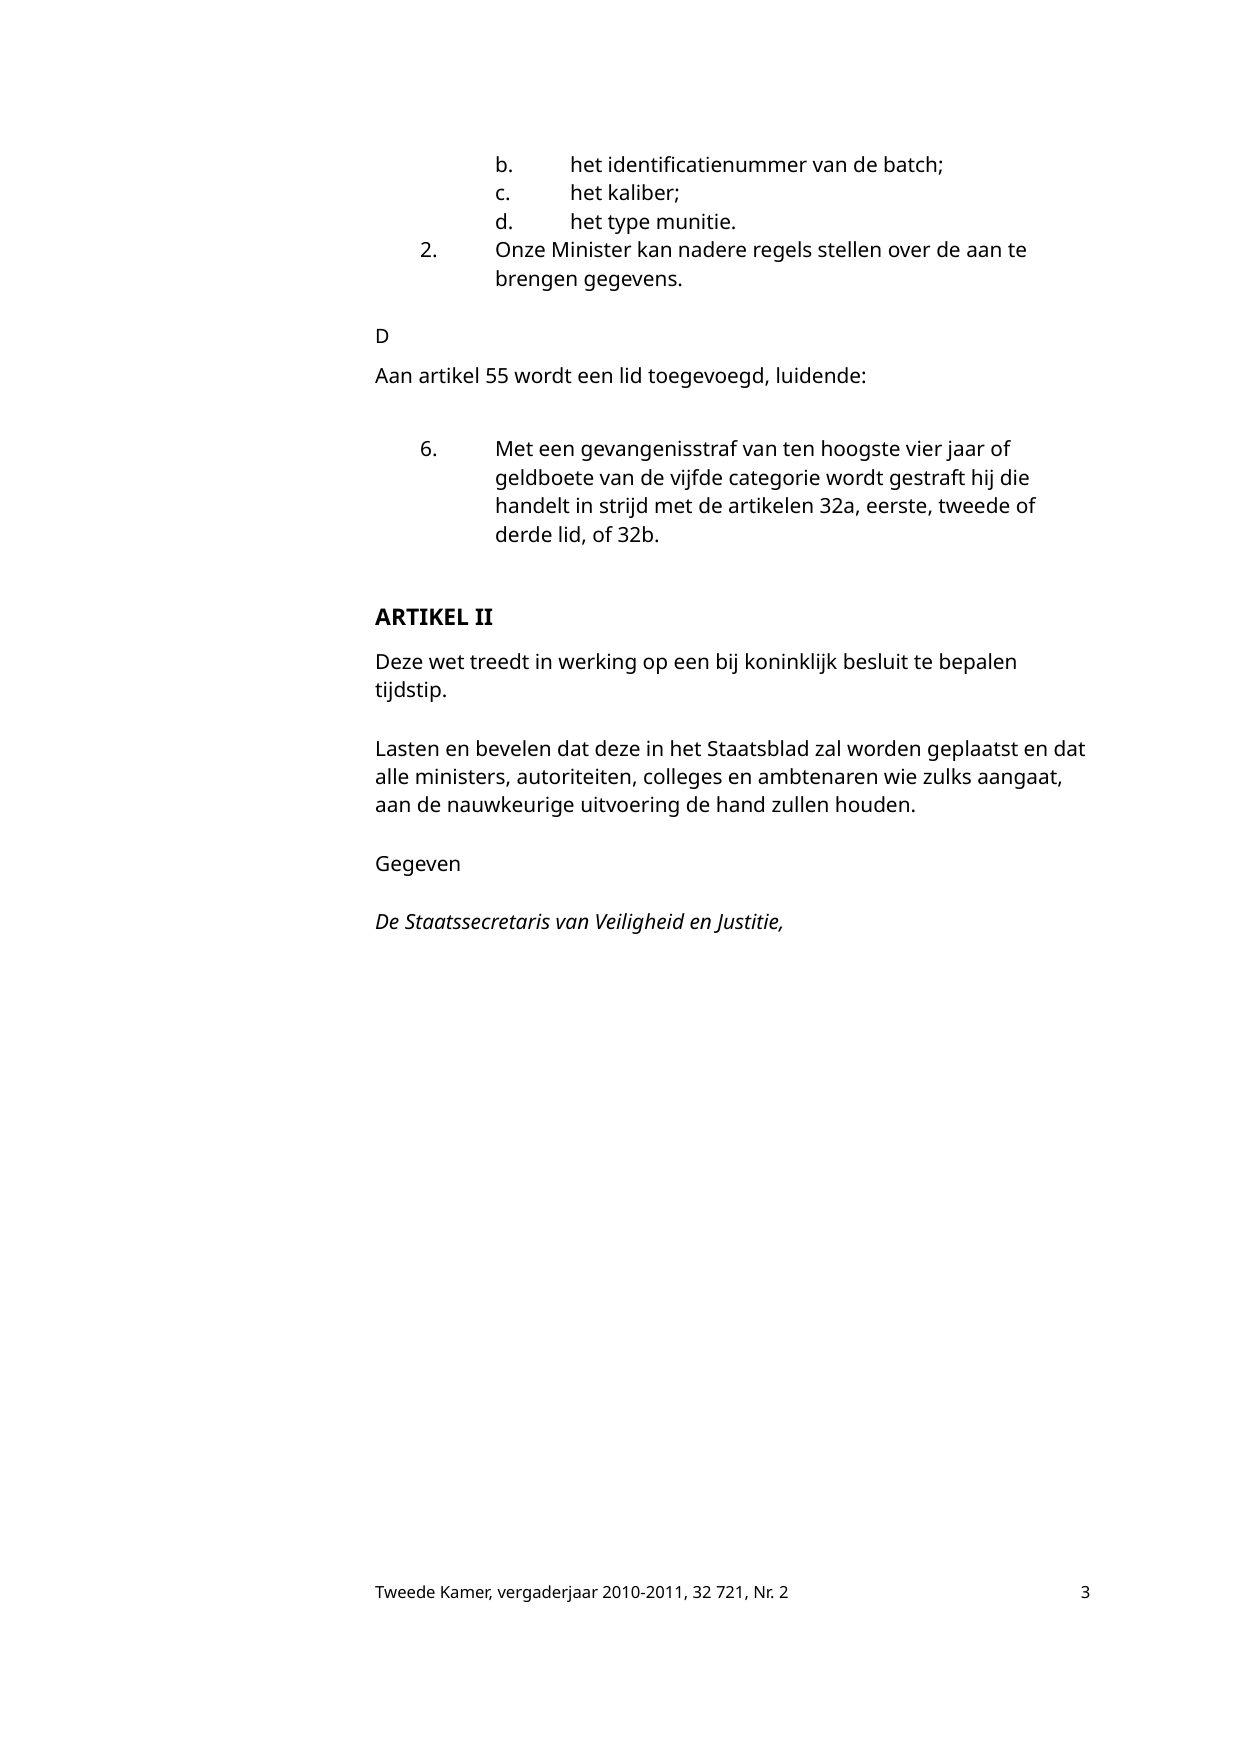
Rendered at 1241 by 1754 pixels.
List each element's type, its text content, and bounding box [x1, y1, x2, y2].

text De Staatssecretaris van Veiligheid en Justitie, [375, 907, 1090, 936]
text Gegeven [375, 849, 1090, 877]
list Onze Minister kan nadere regels stellen over de aan te brengen gegevens. [420, 235, 1090, 292]
text Lasten en bevelen dat deze in het Staatsblad zal worden geplaatst en dat alle ministers, autoriteiten, colleges en ambtenaren wie zulks aangaat, aan de nauwkeurige uitvoering de hand zullen houden. [375, 734, 1090, 819]
list Met een gevangenisstraf van ten hoogste vier jaar of geldboete van de vijfde categorie wordt gestraft hij die handelt in strijd met de artikelen 32a, eerste, tweede of derde lid, of 32b. [420, 434, 1090, 548]
text Deze wet treedt in werking op een bij koninklijk besluit te bepalen tijdstip. [375, 647, 1090, 704]
list het identificatienummer van de batch; [495, 150, 1090, 178]
text Aan artikel 55 wordt een lid toegevoegd, luidende: [375, 361, 1090, 389]
subtitle ARTIKEL II [375, 601, 1090, 632]
text D [375, 322, 1090, 349]
list het type munitie. [495, 207, 1090, 235]
list het kaliber; [495, 178, 1090, 207]
